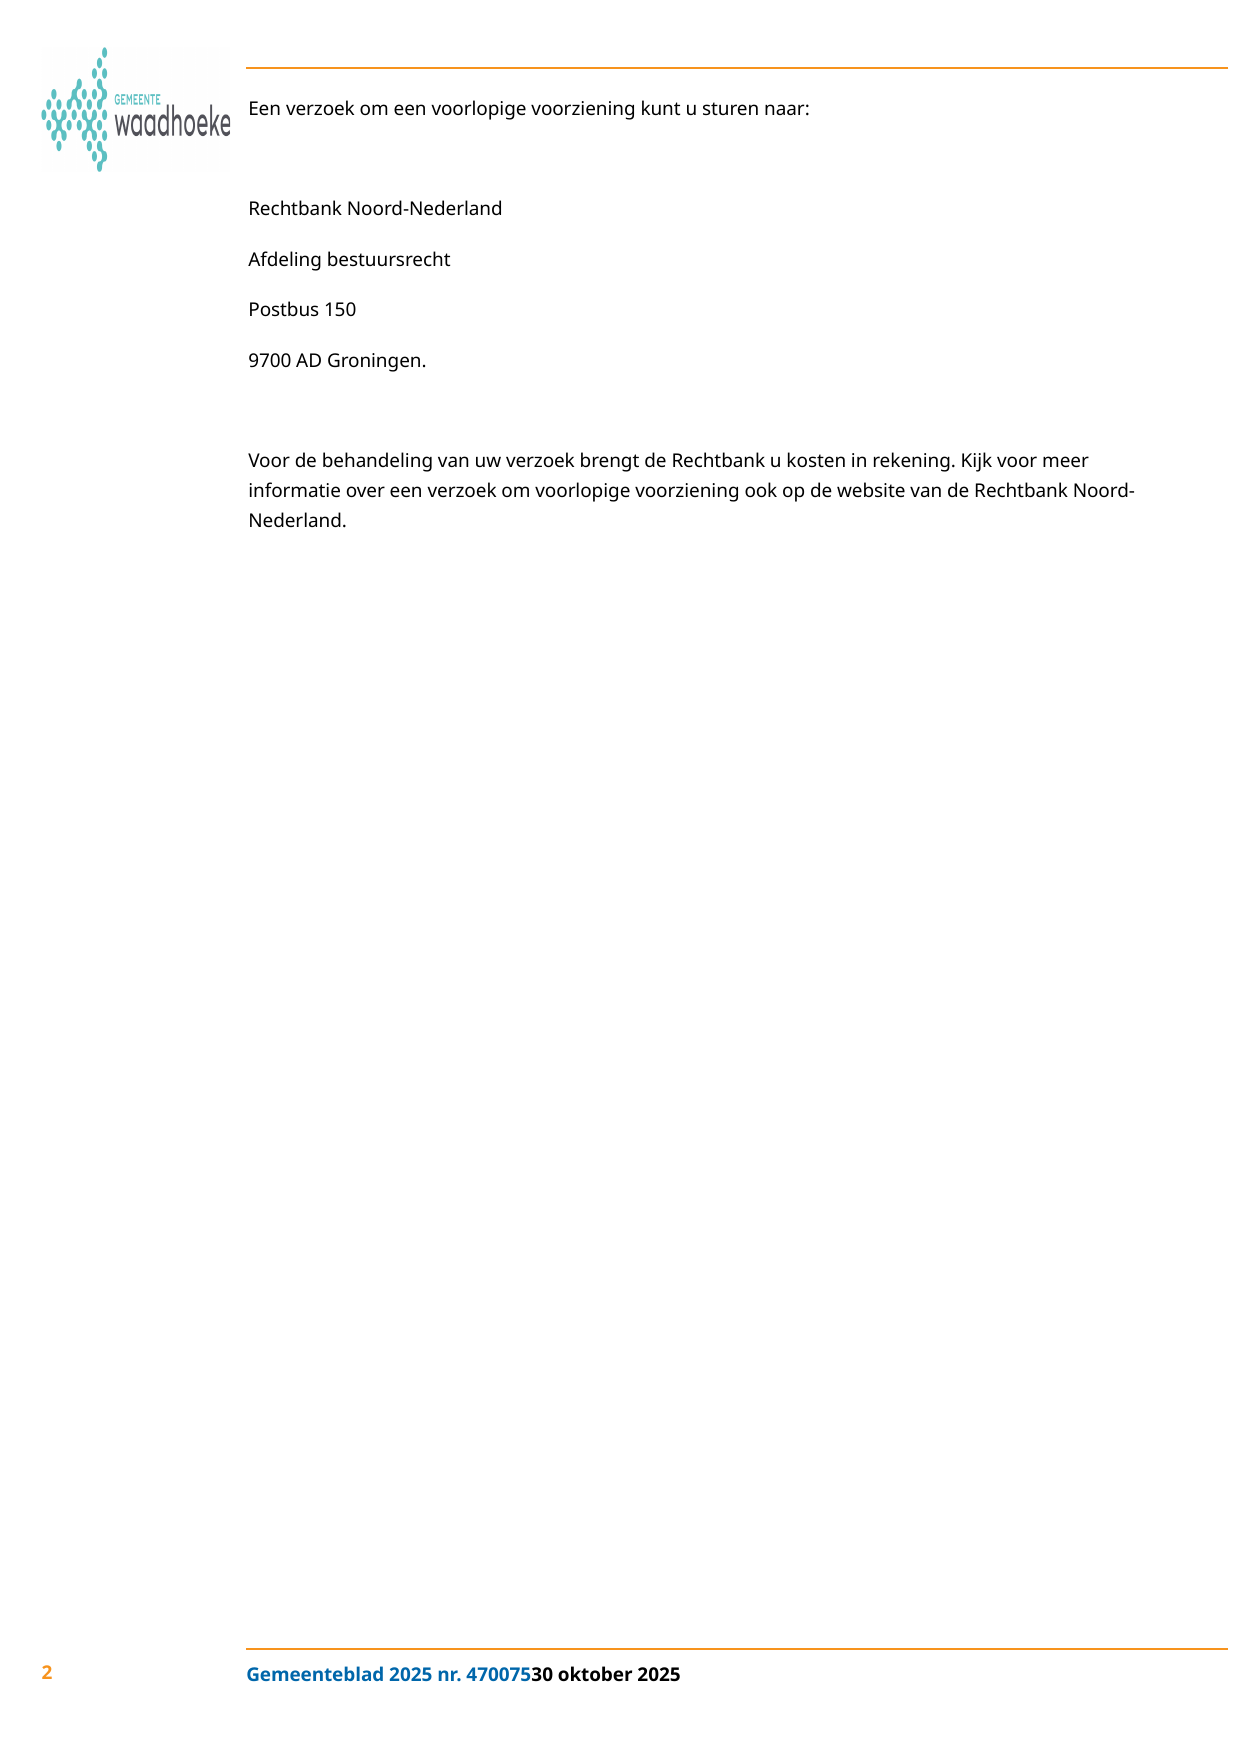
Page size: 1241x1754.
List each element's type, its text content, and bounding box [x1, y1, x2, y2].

text Rechtbank Noord-Nederland [248, 196, 1152, 221]
text Een verzoek om een voorlopige voorziening kunt u sturen naar: [248, 95, 1152, 121]
text Voor de behandeling van uw verzoek brengt de Rechtbank u kosten in rekening. Kijk voor meer informatie over een verzoek om voorlopige voorziening ook op de website van de Rechtbank Noord-Nederland. [248, 448, 1152, 533]
text Afdeling bestuursrecht [248, 246, 1152, 272]
picture [41, 47, 231, 172]
text 9700 AD Groningen. [248, 347, 1152, 373]
text Postbus 150 [248, 296, 1152, 322]
